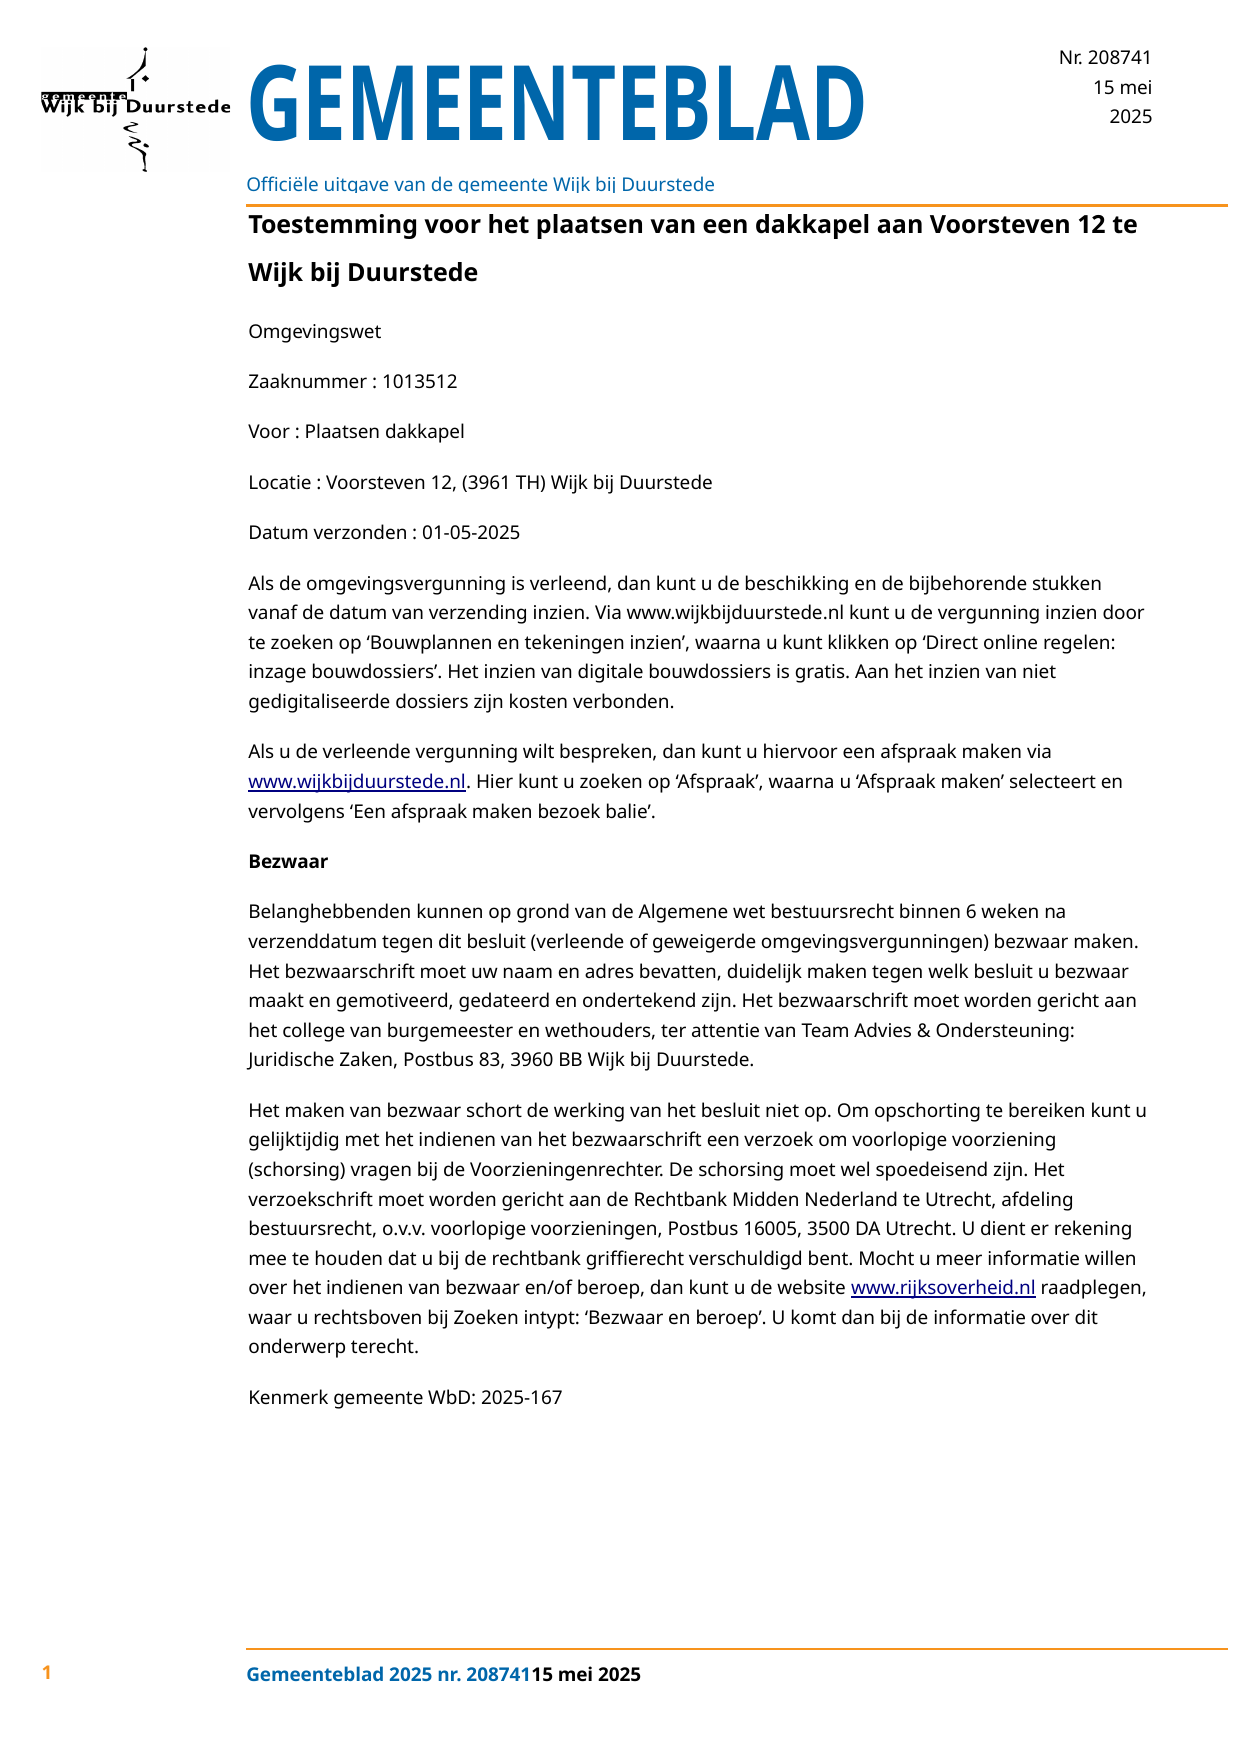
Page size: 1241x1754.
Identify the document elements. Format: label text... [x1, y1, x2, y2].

text Kenmerk gemeente WbD: 2025-167 [248, 1384, 1152, 1410]
text Het maken van bezwaar schort de werking van het besluit niet op. Om opschorting te bereiken kunt u gelijktijdig met het indienen van het bezwaarschrift een verzoek om voorlopige voorziening (schorsing) vragen bij de Voorzieningenrechter. De schorsing moet wel spoedeisend zijn. Het verzoekschrift moet worden gericht aan de Rechtbank Midden Nederland te Utrecht, afdeling bestuursrecht, o.v.v. voorlopige voorzieningen, Postbus 16005, 3500 DA Utrecht. U dient er rekening mee te houden dat u bij de rechtbank griffierecht verschuldigd bent. Mocht u meer informatie willen over het indienen van bezwaar en/of beroep, dan kunt u de website www.rijksoverheid.nl raadplegen, waar u rechtsboven bij Zoeken intypt: ‘Bezwaar en beroep’. U komt dan bij de informatie over dit onderwerp terecht. [248, 1097, 1152, 1359]
text Zaaknummer : 1013512 [248, 368, 1152, 394]
text Omgevingswet [248, 318, 1152, 344]
text Als de omgevingsvergunning is verleend, dan kunt u de beschikking en de bijbehorende stukken vanaf de datum van verzending inzien. Via www.wijkbijduurstede.nl kunt u de vergunning inzien door te zoeken op ‘Bouwplannen en tekeningen inzien’, waarna u kunt klikken op ‘Direct online regelen: inzage bouwdossiers’. Het inzien van digitale bouwdossiers is gratis. Aan het inzien van niet gedigitaliseerde dossiers zijn kosten verbonden. [248, 570, 1152, 714]
text Voor : Plaatsen dakkapel [248, 419, 1152, 444]
text Toestemming voor het plaatsen van een dakkapel aan Voorsteven 12 te Wijk bij Duurstede [248, 207, 1152, 288]
picture [41, 47, 231, 172]
text Als u de verleende vergunning wilt bespreken, dan kunt u hiervoor een afspraak maken via www.wijkbijduurstede.nl. Hier kunt u zoeken op ‘Afspraak’, waarna u ‘Afspraak maken’ selecteert en vervolgens ‘Een afspraak maken bezoek balie’. [248, 739, 1152, 824]
text Locatie : Voorsteven 12, (3961 TH) Wijk bij Duurstede [248, 469, 1152, 495]
text Bezwaar [248, 848, 1152, 874]
text Belanghebbenden kunnen op grond van de Algemene wet bestuursrecht binnen 6 weken na verzenddatum tegen dit besluit (verleende of geweigerde omgevingsvergunningen) bezwaar maken. Het bezwaarschrift moet uw naam en adres bevatten, duidelijk maken tegen welk besluit u bezwaar maakt en gemotiveerd, gedateerd en ondertekend zijn. Het bezwaarschrift moet worden gericht aan het college van burgemeester en wethouders, ter attentie van Team Advies & Ondersteuning: Juridische Zaken, Postbus 83, 3960 BB Wijk bij Duurstede. [248, 899, 1152, 1072]
text Datum verzonden : 01-05-2025 [248, 519, 1152, 545]
